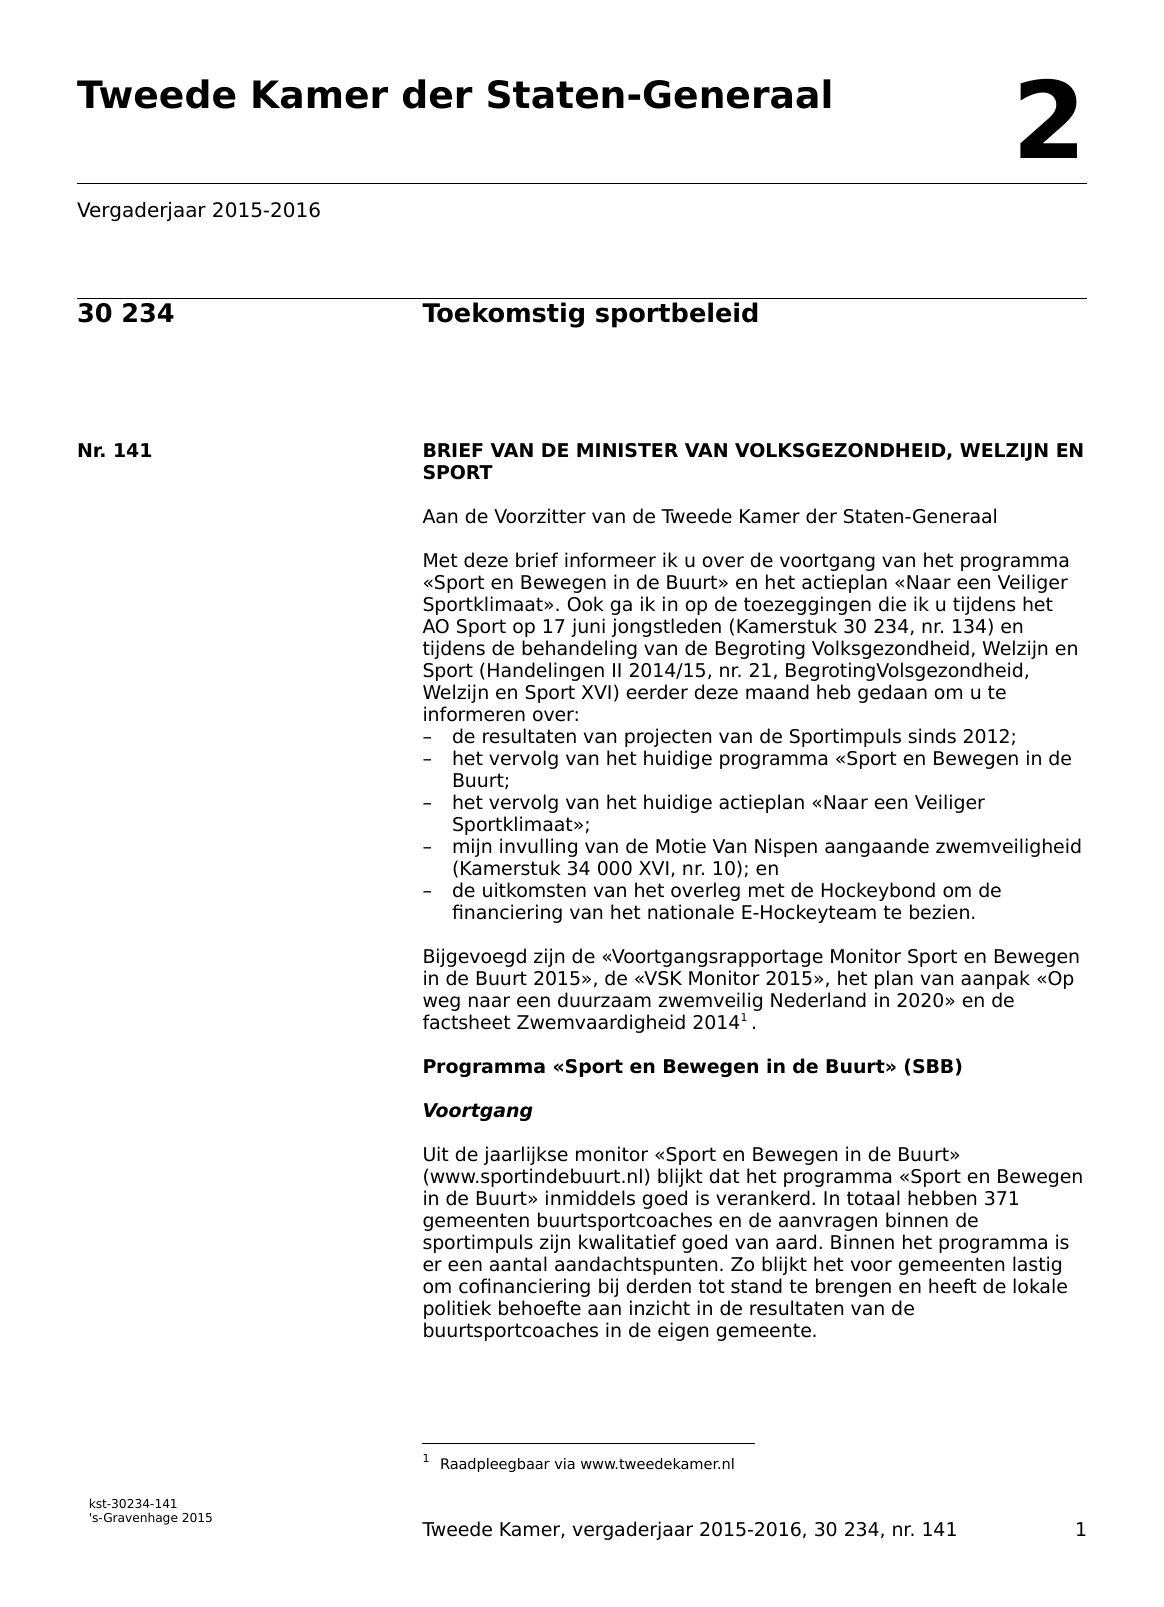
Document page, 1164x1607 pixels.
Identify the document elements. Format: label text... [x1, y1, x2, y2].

text Raadpleegbaar via www.tweedekamer.nl [422, 1452, 1087, 1474]
text – de uitkomsten van het overleg met de Hockeybond om de financiering van het nationale E-Hockeyteam te bezien. [422, 880, 1087, 924]
text – mijn invulling van de Motie Van Nispen aangaande zwemveiligheid (Kamerstuk 34 000 XVI, nr. 10); en [422, 836, 1087, 880]
subtitle Voortgang [422, 1100, 1087, 1122]
table_cell Vergaderjaar 2015-2016 [77, 184, 1087, 298]
subtitle Nr. 141 BRIEF VAN DE MINISTER VAN VOLKSGEZONDHEID, WELZIJN EN SPORT [77, 440, 1087, 484]
text 's-Gravenhage 2015 [88, 1511, 323, 1525]
text Aan de Voorzitter van de Tweede Kamer der Staten-Generaal [422, 506, 1087, 528]
subtitle 30 234 Toekomstig sportbeleid [77, 299, 1087, 329]
text kst-30234-141 [88, 1497, 323, 1511]
table_header Tweede Kamer der Staten-Generaal [77, 59, 886, 183]
text Uit de jaarlijkse monitor «Sport en Bewegen in de Buurt» (www.sportindebuurt.nl) blijkt dat het programma «Sport en Bewegen in de Buurt» inmiddels goed is verankerd. In totaal hebben 371 gemeenten buurtsportcoaches en de aanvragen binnen de sportimpuls zijn kwalitatief goed van aard. Binnen het programma is er een aantal aandachtspunten. Zo blijkt het voor gemeenten lastig om cofinanciering bij derden tot stand te brengen en heeft de lokale politiek behoefte aan inzicht in de resultaten van de buurtsportcoaches in de eigen gemeente. [422, 1144, 1087, 1342]
table_header 2 [886, 59, 1087, 183]
text Bijgevoegd zijn de «Voortgangsrapportage Monitor Sport en Bewegen in de Buurt 2015», de «VSK Monitor 2015», het plan van aanpak «Op weg naar een duurzaam zwemveilig Nederland in 2020» en de factsheet Zwemvaardigheid 2014. [422, 946, 1087, 1034]
text – het vervolg van het huidige programma «Sport en Bewegen in de Buurt; [422, 748, 1087, 792]
subtitle Programma «Sport en Bewegen in de Buurt» (SBB) [422, 1056, 1087, 1078]
text – de resultaten van projecten van de Sportimpuls sinds 2012; [422, 726, 1087, 748]
text Met deze brief informeer ik u over de voortgang van het programma «Sport en Bewegen in de Buurt» en het actieplan «Naar een Veiliger Sportklimaat». Ook ga ik in op de toezeggingen die ik u tijdens het AO Sport op 17 juni jongstleden (Kamerstuk 30 234, nr. 134) en tijdens de behandeling van de Begroting Volksgezondheid, Welzijn en Sport (Handelingen II 2014/15, nr. 21, BegrotingVolsgezondheid, Welzijn en Sport XVI) eerder deze maand heb gedaan om u te informeren over: [422, 550, 1087, 726]
text – het vervolg van het huidige actieplan «Naar een Veiliger Sportklimaat»; [422, 792, 1087, 836]
